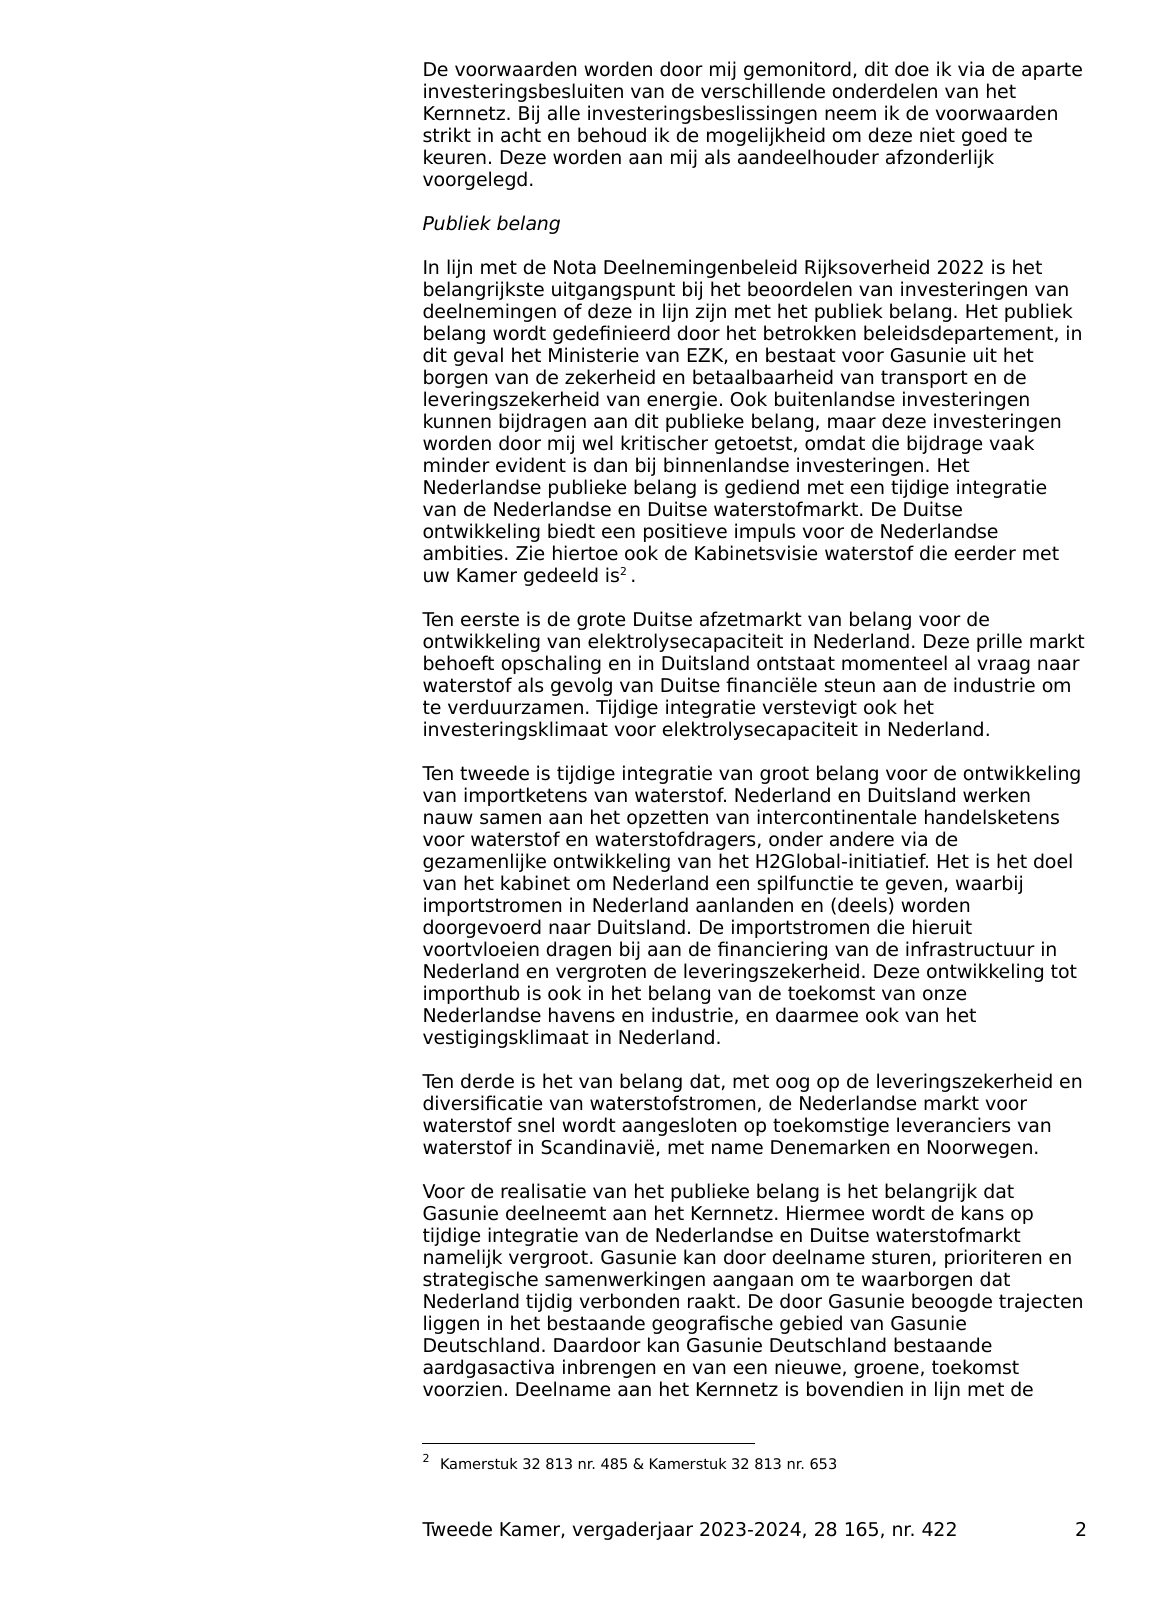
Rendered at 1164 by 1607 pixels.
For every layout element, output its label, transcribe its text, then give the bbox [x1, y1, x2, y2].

text Kamerstuk 32 813 nr. 485 & Kamerstuk 32 813 nr. 653 [422, 1452, 1087, 1474]
text De voorwaarden worden door mij gemonitord, dit doe ik via de aparte investeringsbesluiten van de verschillende onderdelen van het Kernnetz. Bij alle investeringsbeslissingen neem ik de voorwaarden strikt in acht en behoud ik de mogelijkheid om deze niet goed te keuren. Deze worden aan mij als aandeelhouder afzonderlijk voorgelegd. [422, 59, 1087, 191]
text Ten derde is het van belang dat, met oog op de leveringszekerheid en diversificatie van waterstofstromen, de Nederlandse markt voor waterstof snel wordt aangesloten op toekomstige leveranciers van waterstof in Scandinavië, met name Denemarken en Noorwegen. [422, 1071, 1087, 1159]
text Voor de realisatie van het publieke belang is het belangrijk dat Gasunie deelneemt aan het Kernnetz. Hiermee wordt de kans op tijdige integratie van de Nederlandse en Duitse waterstofmarkt namelijk vergroot. Gasunie kan door deelname sturen, prioriteren en strategische samenwerkingen aangaan om te waarborgen dat Nederland tijdig verbonden raakt. De door Gasunie beoogde trajecten liggen in het bestaande geografische gebied van Gasunie Deutschland. Daardoor kan Gasunie Deutschland bestaande aardgasactiva inbrengen en van een nieuwe, groene, toekomst voorzien. Deelname aan het Kernnetz is bovendien in lijn met de [422, 1181, 1087, 1401]
text Ten tweede is tijdige integratie van groot belang voor de ontwikkeling van importketens van waterstof. Nederland en Duitsland werken nauw samen aan het opzetten van intercontinentale handelsketens voor waterstof en waterstofdragers, onder andere via de gezamenlijke ontwikkeling van het H2Global-initiatief. Het is het doel van het kabinet om Nederland een spilfunctie te geven, waarbij importstromen in Nederland aanlanden en (deels) worden doorgevoerd naar Duitsland. De importstromen die hieruit voortvloeien dragen bij aan de financiering van de infrastructuur in Nederland en vergroten de leveringszekerheid. Deze ontwikkeling tot importhub is ook in het belang van de toekomst van onze Nederlandse havens en industrie, en daarmee ook van het vestigingsklimaat in Nederland. [422, 763, 1087, 1049]
subtitle Publiek belang [422, 213, 1087, 235]
text Ten eerste is de grote Duitse afzetmarkt van belang voor de ontwikkeling van elektrolysecapaciteit in Nederland. Deze prille markt behoeft opschaling en in Duitsland ontstaat momenteel al vraag naar waterstof als gevolg van Duitse financiële steun aan de industrie om te verduurzamen. Tijdige integratie verstevigt ook het investeringsklimaat voor elektrolysecapaciteit in Nederland. [422, 609, 1087, 741]
text In lijn met de Nota Deelnemingenbeleid Rijksoverheid 2022 is het belangrijkste uitgangspunt bij het beoordelen van investeringen van deelnemingen of deze in lijn zijn met het publiek belang. Het publiek belang wordt gedefinieerd door het betrokken beleidsdepartement, in dit geval het Ministerie van EZK, en bestaat voor Gasunie uit het borgen van de zekerheid en betaalbaarheid van transport en de leveringszekerheid van energie. Ook buitenlandse investeringen kunnen bijdragen aan dit publieke belang, maar deze investeringen worden door mij wel kritischer getoetst, omdat die bijdrage vaak minder evident is dan bij binnenlandse investeringen. Het Nederlandse publieke belang is gediend met een tijdige integratie van de Nederlandse en Duitse waterstofmarkt. De Duitse ontwikkeling biedt een positieve impuls voor de Nederlandse ambities. Zie hiertoe ook de Kabinetsvisie waterstof die eerder met uw Kamer gedeeld is. [422, 257, 1087, 587]
